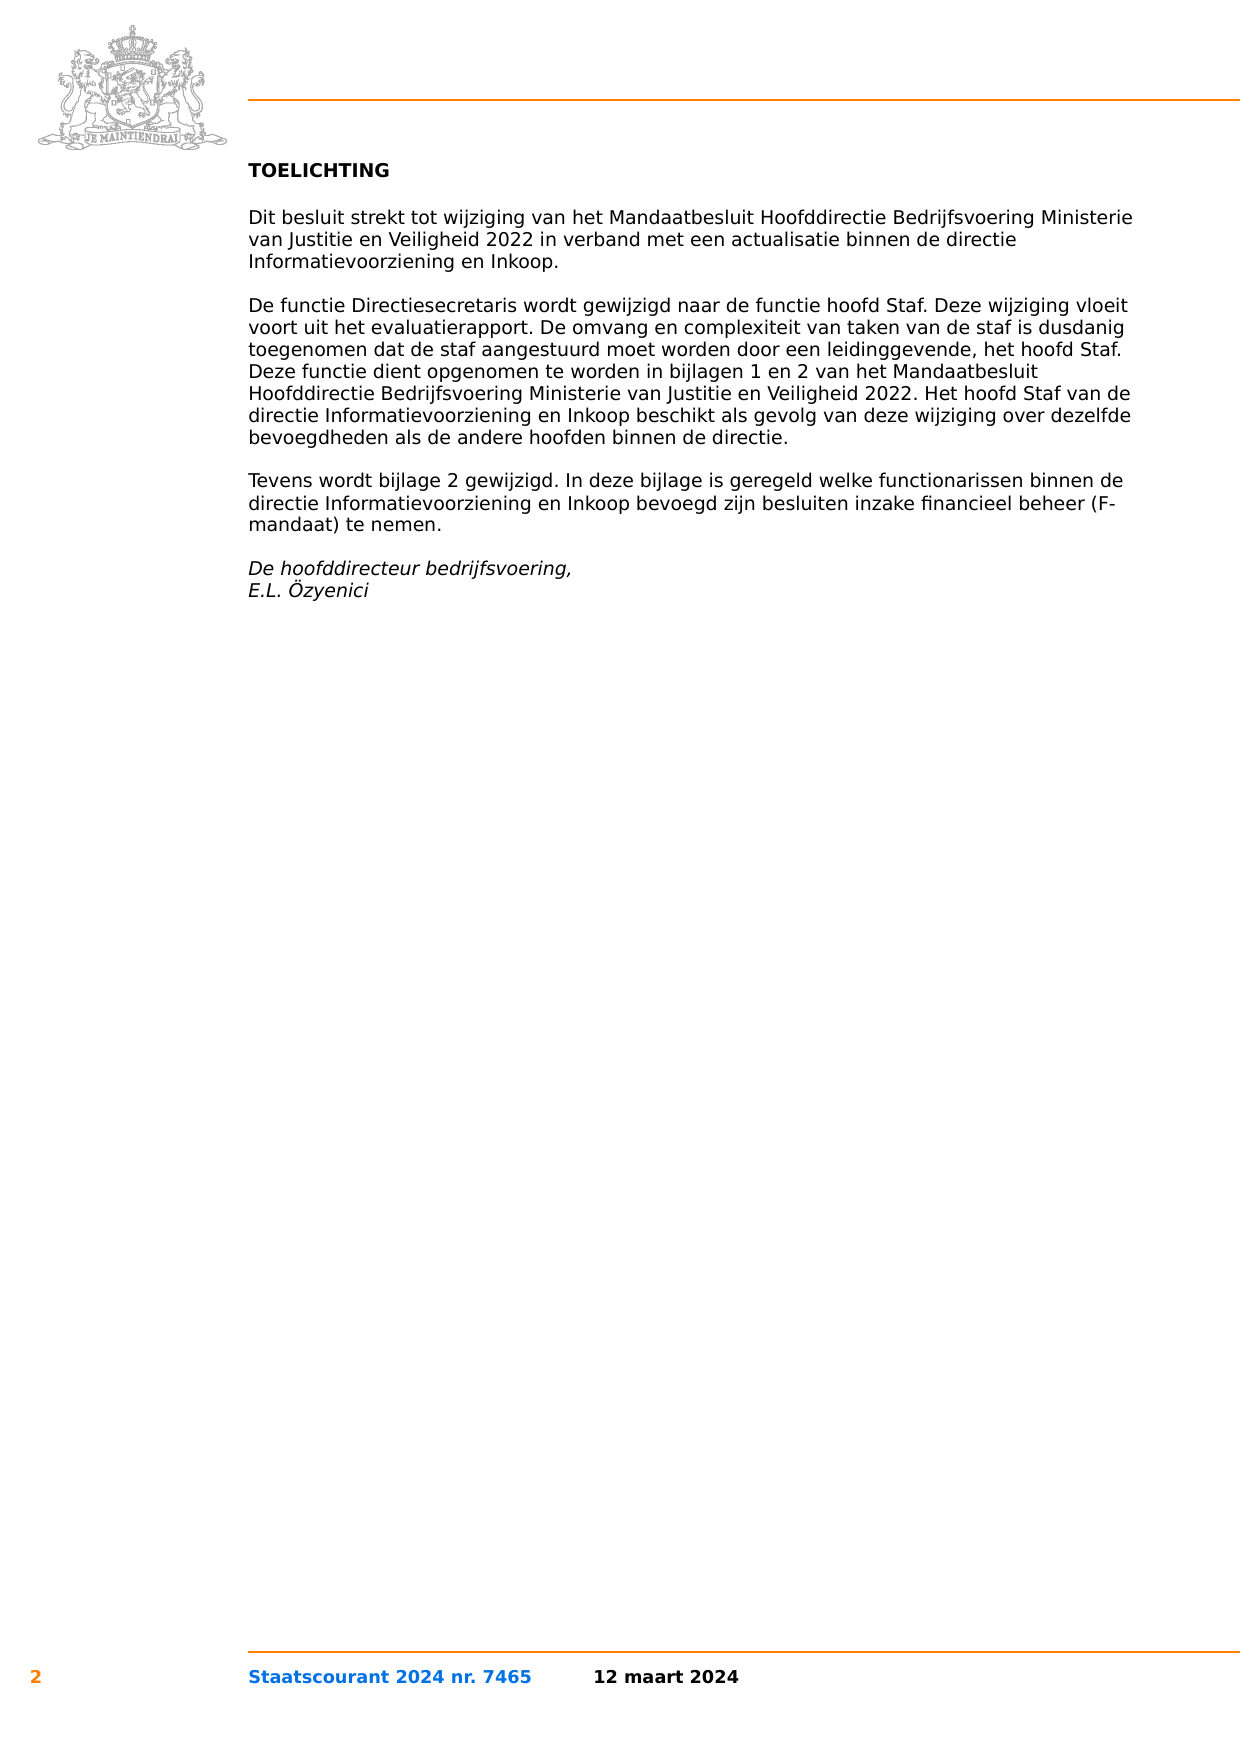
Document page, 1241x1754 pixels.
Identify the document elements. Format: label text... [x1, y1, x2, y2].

subtitle TOELICHTING [248, 160, 1163, 182]
picture [38, 25, 227, 150]
text De hoofddirecteur bedrijfsvoering, E.L. Özyenici [248, 558, 1163, 602]
text De functie Directiesecretaris wordt gewijzigd naar de functie hoofd Staf. Deze wijziging vloeit voort uit het evaluatierapport. De omvang en complexiteit van taken van de staf is dusdanig toegenomen dat de staf aangestuurd moet worden door een leidinggevende, het hoofd Staf. Deze functie dient opgenomen te worden in bijlagen 1 en 2 van het Mandaatbesluit Hoofddirectie Bedrijfsvoering Ministerie van Justitie en Veiligheid 2022. Het hoofd Staf van de directie Informatievoorziening en Inkoop beschikt als gevolg van deze wijziging over dezelfde bevoegdheden als de andere hoofden binnen de directie. [248, 295, 1163, 448]
text Tevens wordt bijlage 2 gewijzigd. In deze bijlage is geregeld welke functionarissen binnen de directie Informatievoorziening en Inkoop bevoegd zijn besluiten inzake financieel beheer (F-mandaat) te nemen. [248, 470, 1163, 536]
text Dit besluit strekt tot wijziging van het Mandaatbesluit Hoofddirectie Bedrijfsvoering Ministerie van Justitie en Veiligheid 2022 in verband met een actualisatie binnen de directie Informatievoorziening en Inkoop. [248, 207, 1163, 273]
